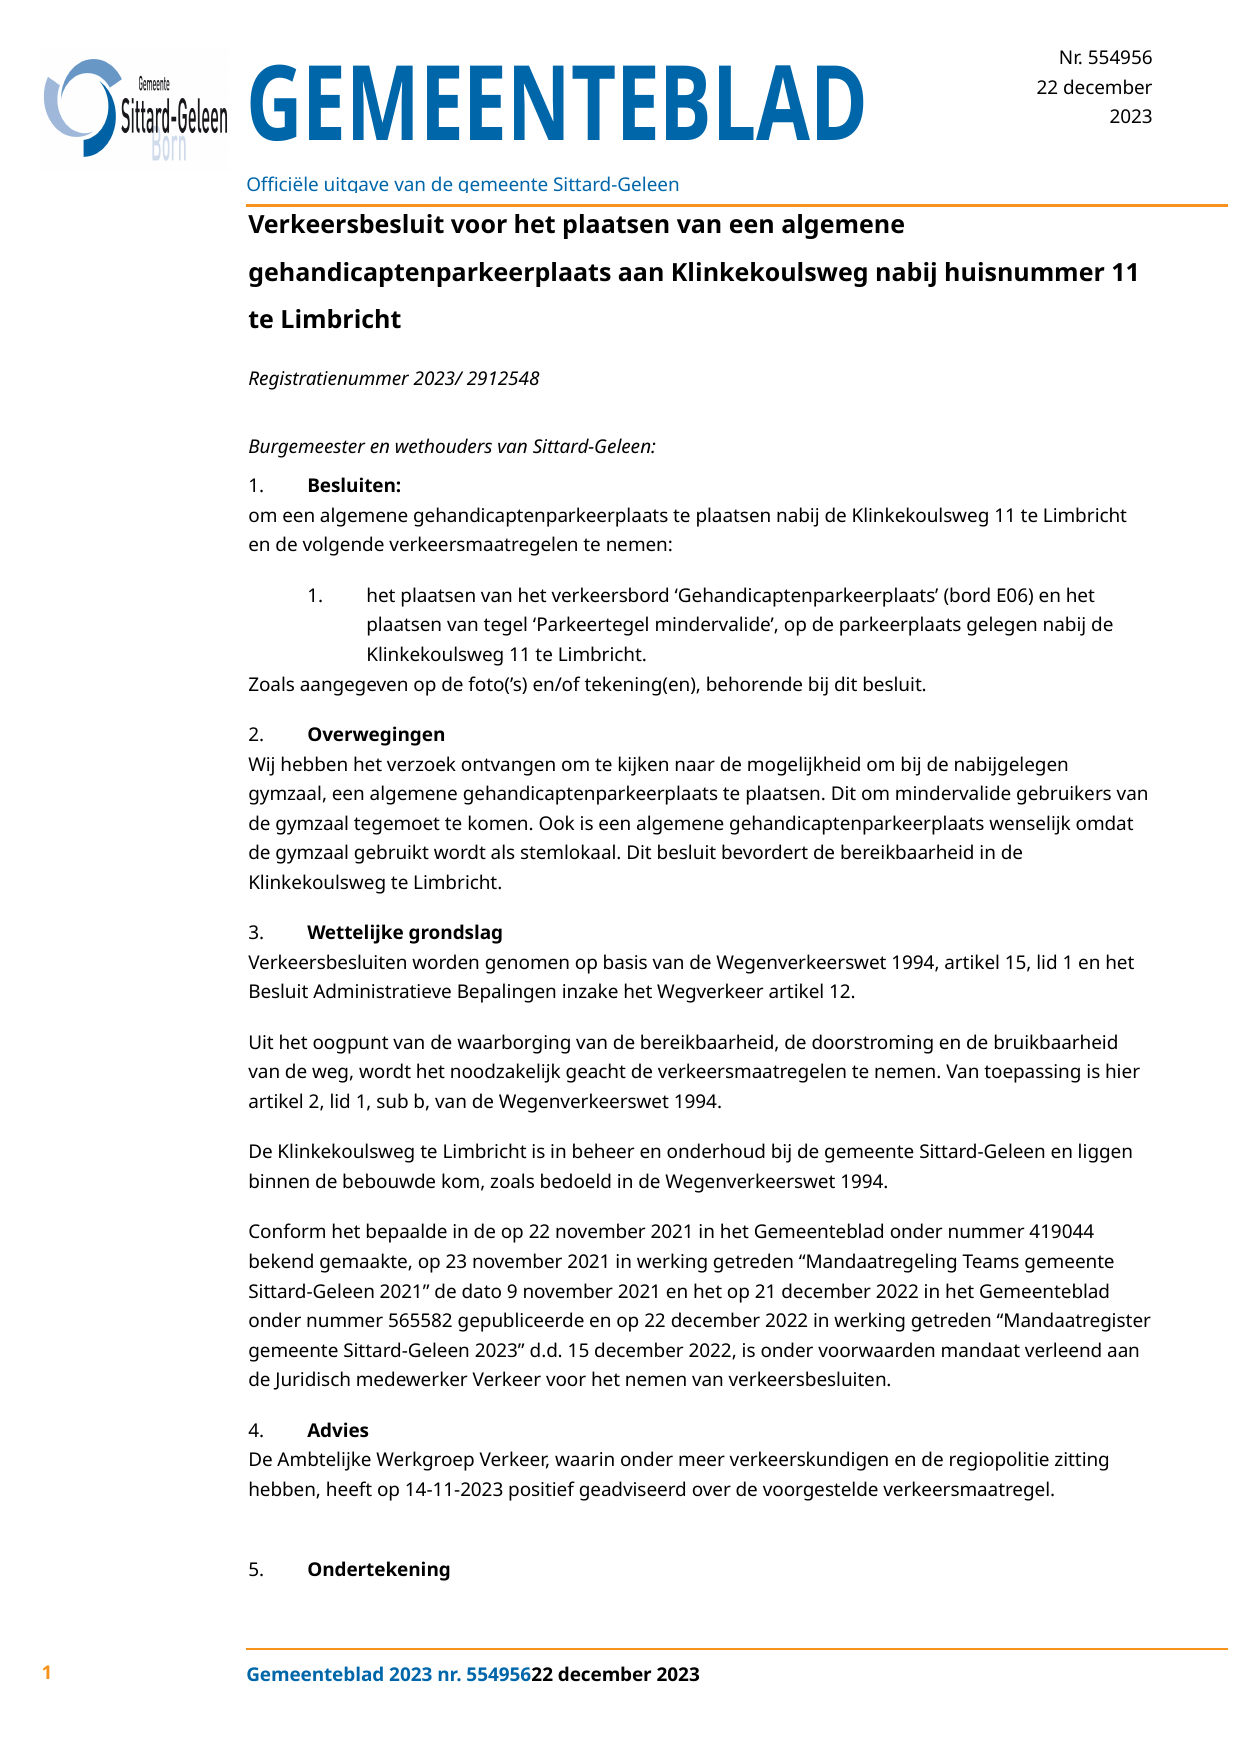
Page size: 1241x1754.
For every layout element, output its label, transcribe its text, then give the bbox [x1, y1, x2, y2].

list Besluiten: [248, 472, 1152, 498]
text Zoals aangegeven op de foto(’s) en/of tekening(en), behorende bij dit besluit. [248, 671, 1152, 697]
text om een algemene gehandicaptenparkeerplaats te plaatsen nabij de Klinkekoulsweg 11 te Limbricht en de volgende verkeersmaatregelen te nemen: [248, 502, 1152, 557]
text Burgemeester en wethouders van Sittard-Geleen: [248, 433, 1152, 459]
list Overwegingen [248, 721, 1152, 747]
text De Ambtelijke Werkgroep Verkeer, waarin onder meer verkeerskundigen en de regiopolitie zitting hebben, heeft op 14-11-2023 positief geadviseerd over de voorgestelde verkeersmaatregel. [248, 1447, 1152, 1502]
text Verkeersbesluit voor het plaatsen van een algemene gehandicaptenparkeerplaats aan Klinkekoulsweg nabij huisnummer 11 te Limbricht [248, 207, 1152, 336]
picture [41, 47, 231, 172]
text Wij hebben het verzoek ontvangen om te kijken naar de mogelijkheid om bij de nabijgelegen gymzaal, een algemene gehandicaptenparkeerplaats te plaatsen. Dit om mindervalide gebruikers van de gymzaal tegemoet te komen. Ook is een algemene gehandicaptenparkeerplaats wenselijk omdat de gymzaal gebruikt wordt als stemlokaal. Dit besluit bevordert de bereikbaarheid in de Klinkekoulsweg te Limbricht. [248, 751, 1152, 895]
text Conform het bepaalde in de op 22 november 2021 in het Gemeenteblad onder nummer 419044 bekend gemaakte, op 23 november 2021 in werking getreden “Mandaatregeling Teams gemeente Sittard-Geleen 2021” de dato 9 november 2021 en het op 21 december 2022 in het Gemeenteblad onder nummer 565582 gepubliceerde en op 22 december 2022 in werking getreden “Mandaatregister gemeente Sittard-Geleen 2023” d.d. 15 december 2022, is onder voorwaarden mandaat verleend aan de Juridisch medewerker Verkeer voor het nemen van verkeersbesluiten. [248, 1219, 1152, 1392]
list Advies [248, 1417, 1152, 1443]
list Ondertekening [248, 1556, 1152, 1582]
text Registratienummer 2023/ 2912548 [248, 366, 1152, 391]
text Verkeersbesluiten worden genomen op basis van de Wegenverkeerswet 1994, artikel 15, lid 1 en het Besluit Administratieve Bepalingen inzake het Wegverkeer artikel 12. [248, 949, 1152, 1004]
text Uit het oogpunt van de waarborging van de bereikbaarheid, de doorstroming en de bruikbaarheid van de weg, wordt het noodzakelijk geacht de verkeersmaatregelen te nemen. Van toepassing is hier artikel 2, lid 1, sub b, van de Wegenverkeerswet 1994. [248, 1029, 1152, 1114]
list Wettelijke grondslag [248, 919, 1152, 945]
text De Klinkekoulsweg te Limbricht is in beheer en onderhoud bij de gemeente Sittard-Geleen en liggen binnen de bebouwde kom, zoals bedoeld in de Wegenverkeerswet 1994. [248, 1139, 1152, 1194]
list het plaatsen van het verkeersbord ‘Gehandicaptenparkeerplaats’ (bord E06) en het plaatsen van tegel ‘Parkeertegel mindervalide’, op de parkeerplaats gelegen nabij de Klinkekoulsweg 11 te Limbricht. [307, 582, 1152, 667]
